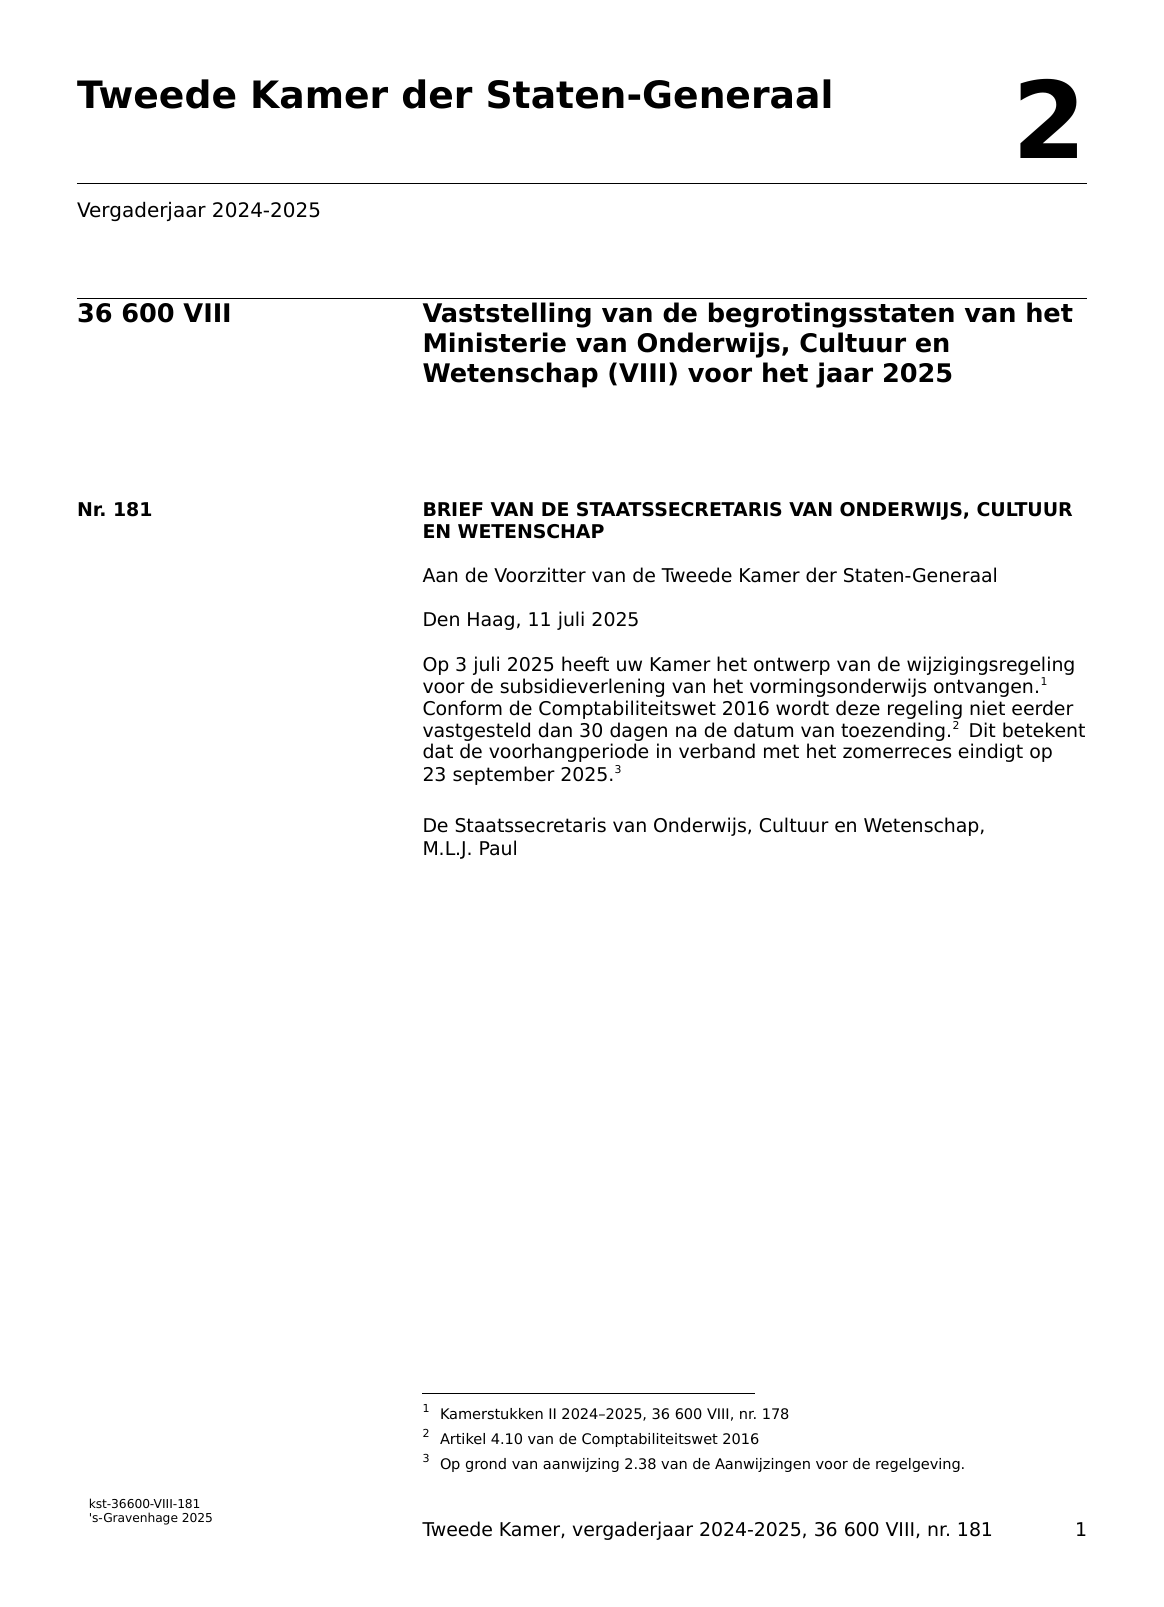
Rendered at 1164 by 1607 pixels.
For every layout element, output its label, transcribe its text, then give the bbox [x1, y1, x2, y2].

text Aan de Voorzitter van de Tweede Kamer der Staten-Generaal [422, 565, 1087, 587]
text kst-36600-VIII-181 [88, 1497, 323, 1511]
table_header Tweede Kamer der Staten-Generaal [77, 59, 886, 183]
text Den Haag, 11 juli 2025 [422, 609, 1087, 631]
text Kamerstukken II 2024–2025, 36 600 VIII, nr. 178 [422, 1402, 1087, 1424]
text 's-Gravenhage 2025 [88, 1511, 323, 1525]
subtitle Nr. 181 BRIEF VAN DE STAATSSECRETARIS VAN ONDERWIJS, CULTUUR EN WETENSCHAP [77, 499, 1087, 543]
text De Staatssecretaris van Onderwijs, Cultuur en Wetenschap, M.L.J. Paul [422, 815, 1087, 859]
subtitle 36 600 VIII Vaststelling van de begrotingsstaten van het Ministerie van Onderwijs, Cultuur en Wetenschap (VIII) voor het jaar 2025 [77, 299, 1087, 388]
table_cell Vergaderjaar 2024-2025 [77, 184, 1087, 298]
text Artikel 4.10 van de Comptabiliteitswet 2016 [422, 1427, 1087, 1449]
text Op grond van aanwijzing 2.38 van de Aanwijzingen voor de regelgeving. [422, 1452, 1087, 1474]
table_header 2 [886, 59, 1087, 183]
text Op 3 juli 2025 heeft uw Kamer het ontwerp van de wijzigingsregeling voor de subsidieverlening van het vormingsonderwijs ontvangen. Conform de Comptabiliteitswet 2016 wordt deze regeling niet eerder vastgesteld dan 30 dagen na de datum van toezending. Dit betekent dat de voorhangperiode in verband met het zomerreces eindigt op 23 september 2025. [422, 653, 1087, 785]
